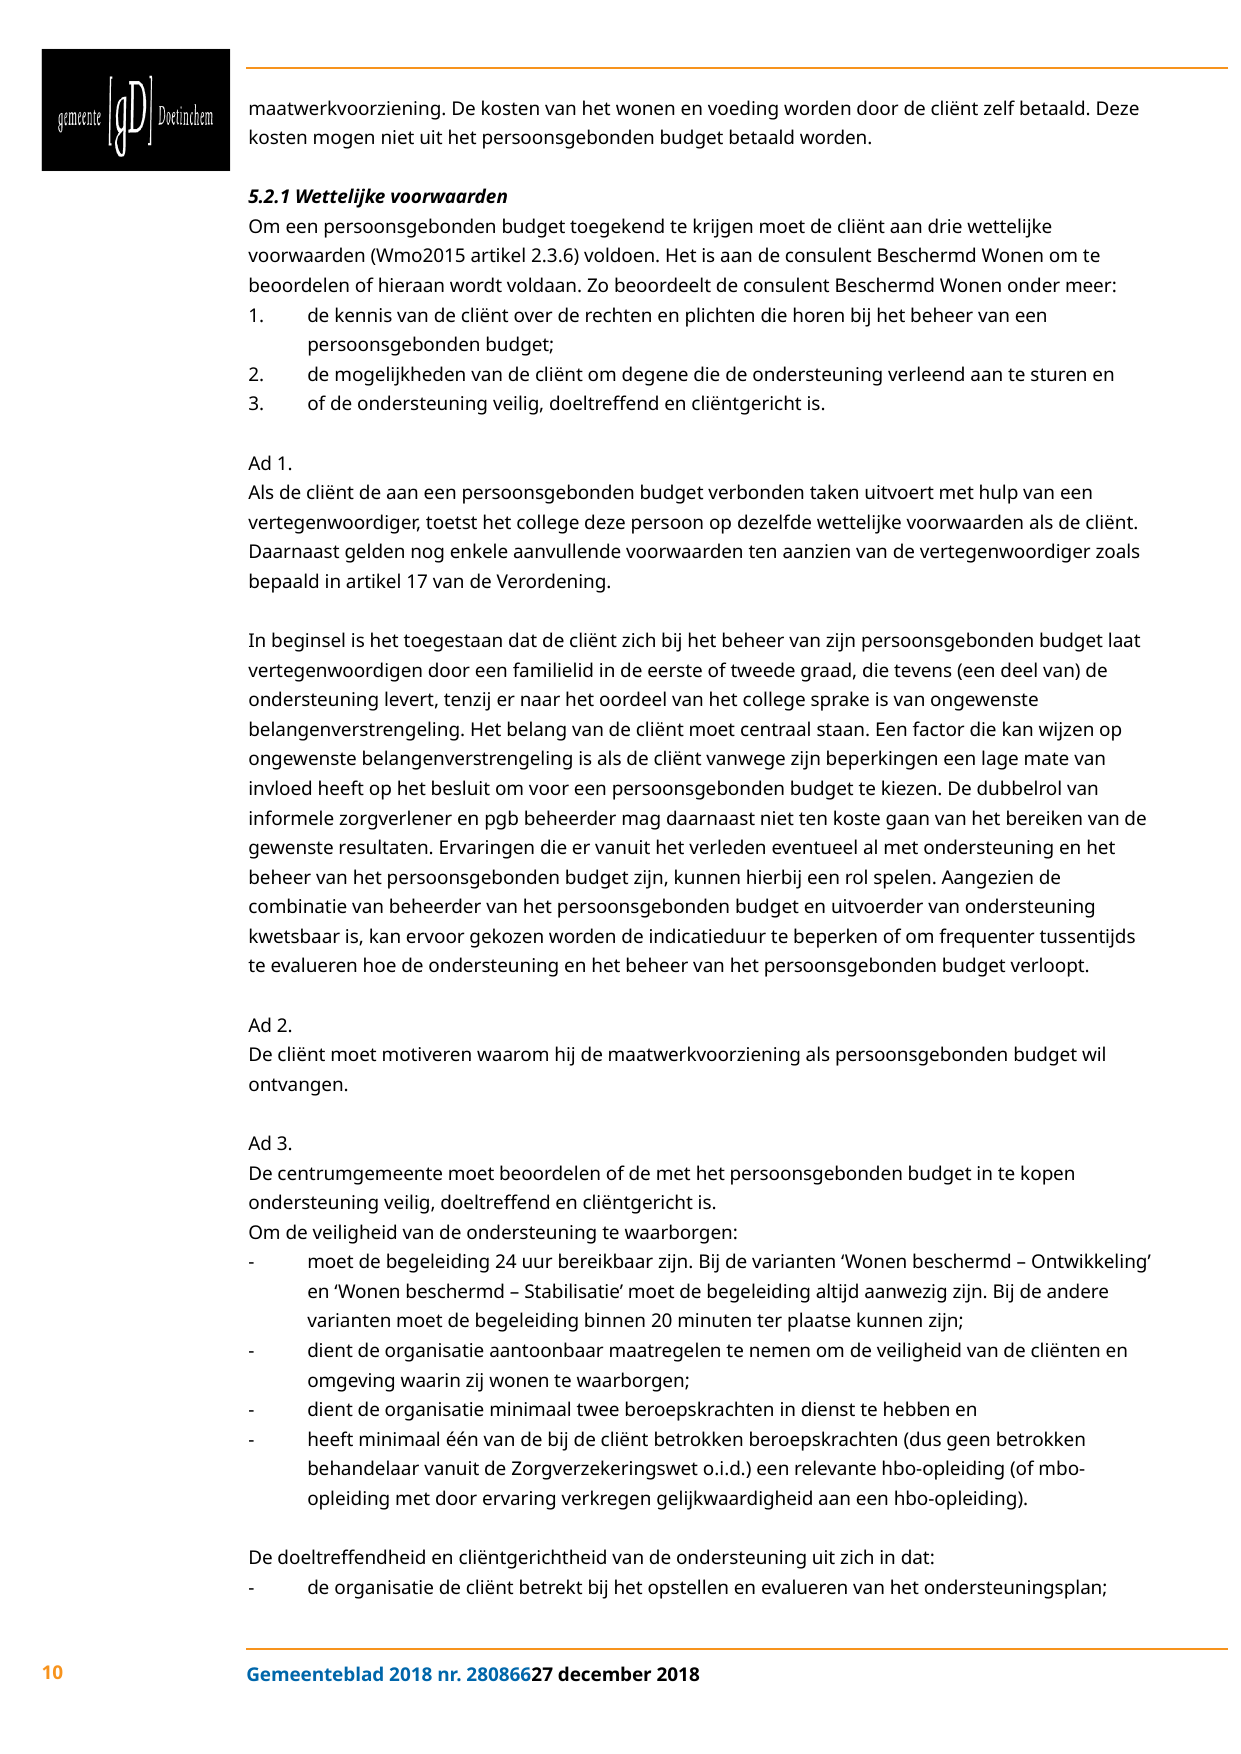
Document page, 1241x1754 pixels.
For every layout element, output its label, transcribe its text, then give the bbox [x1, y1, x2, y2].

text De doeltreffendheid en cliëntgerichtheid van de ondersteuning uit zich in dat: [248, 1544, 1152, 1570]
text De centrumgemeente moet beoordelen of de met het persoonsgebonden budget in te kopen ondersteuning veilig, doeltreffend en cliëntgericht is. [248, 1160, 1152, 1215]
text 5.2.1 Wettelijke voorwaarden [248, 183, 1152, 209]
list de organisatie de cliënt betrekt bij het opstellen en evalueren van het ondersteuningsplan; [248, 1574, 1152, 1600]
text Om de veiligheid van de ondersteuning te waarborgen: [248, 1219, 1152, 1245]
list dient de organisatie aantoonbaar maatregelen te nemen om de veiligheid van de cliënten en omgeving waarin zij wonen te waarborgen; [248, 1337, 1152, 1393]
list de mogelijkheden van de cliënt om degene die de ondersteuning verleend aan te sturen en [248, 361, 1152, 387]
text Ad 2. [248, 1012, 1152, 1038]
list of de ondersteuning veilig, doeltreffend en cliëntgericht is. [248, 391, 1152, 416]
text In beginsel is het toegestaan dat de cliënt zich bij het beheer van zijn persoonsgebonden budget laat vertegenwoordigen door een familielid in de eerste of tweede graad, die tevens (een deel van) de ondersteuning levert, tenzij er naar het oordeel van het college sprake is van ongewenste belangenverstrengeling. Het belang van de cliënt moet centraal staan. Een factor die kan wijzen op ongewenste belangenverstrengeling is als de cliënt vanwege zijn beperkingen een lage mate van invloed heeft op het besluit om voor een persoonsgebonden budget te kiezen. De dubbelrol van informele zorgverlener en pgb beheerder mag daarnaast niet ten koste gaan van het bereiken van de gewenste resultaten. Ervaringen die er vanuit het verleden eventueel al met ondersteuning en het beheer van het persoonsgebonden budget zijn, kunnen hierbij een rol spelen. Aangezien de combinatie van beheerder van het persoonsgebonden budget en uitvoerder van ondersteuning kwetsbaar is, kan ervoor gekozen worden de indicatieduur te beperken of om frequenter tussentijds te evalueren hoe de ondersteuning en het beheer van het persoonsgebonden budget verloopt. [248, 627, 1152, 978]
list moet de begeleiding 24 uur bereikbaar zijn. Bij de varianten ‘Wonen beschermd – Ontwikkeling’ en ‘Wonen beschermd – Stabilisatie’ moet de begeleiding altijd aanwezig zijn. Bij de andere varianten moet de begeleiding binnen 20 minuten ter plaatse kunnen zijn; [248, 1248, 1152, 1333]
text Ad 3. [248, 1130, 1152, 1156]
text De cliënt moet motiveren waarom hij de maatwerkvoorziening als persoonsgebonden budget wil ontvangen. [248, 1041, 1152, 1097]
list de kennis van de cliënt over de rechten en plichten die horen bij het beheer van een persoonsgebonden budget; [248, 302, 1152, 357]
list heeft minimaal één van de bij de cliënt betrokken beroepskrachten (dus geen betrokken behandelaar vanuit de Zorgverzekeringswet o.i.d.) een relevante hbo-opleiding (of mbo-opleiding met door ervaring verkregen gelijkwaardigheid aan een hbo-opleiding). [248, 1426, 1152, 1511]
text Ad 1. [248, 450, 1152, 476]
picture [41, 47, 231, 172]
text Om een persoonsgebonden budget toegekend te krijgen moet de cliënt aan drie wettelijke voorwaarden (Wmo2015 artikel 2.3.6) voldoen. Het is aan de consulent Beschermd Wonen om te beoordelen of hieraan wordt voldaan. Zo beoordeelt de consulent Beschermd Wonen onder meer: [248, 213, 1152, 298]
text maatwerkvoorziening. De kosten van het wonen en voeding worden door de cliënt zelf betaald. Deze kosten mogen niet uit het persoonsgebonden budget betaald worden. [248, 95, 1152, 150]
text Als de cliënt de aan een persoonsgebonden budget verbonden taken uitvoert met hulp van een vertegenwoordiger, toetst het college deze persoon op dezelfde wettelijke voorwaarden als de cliënt. Daarnaast gelden nog enkele aanvullende voorwaarden ten aanzien van de vertegenwoordiger zoals bepaald in artikel 17 van de Verordening. [248, 479, 1152, 594]
list dient de organisatie minimaal twee beroepskrachten in dienst te hebben en [248, 1396, 1152, 1422]
